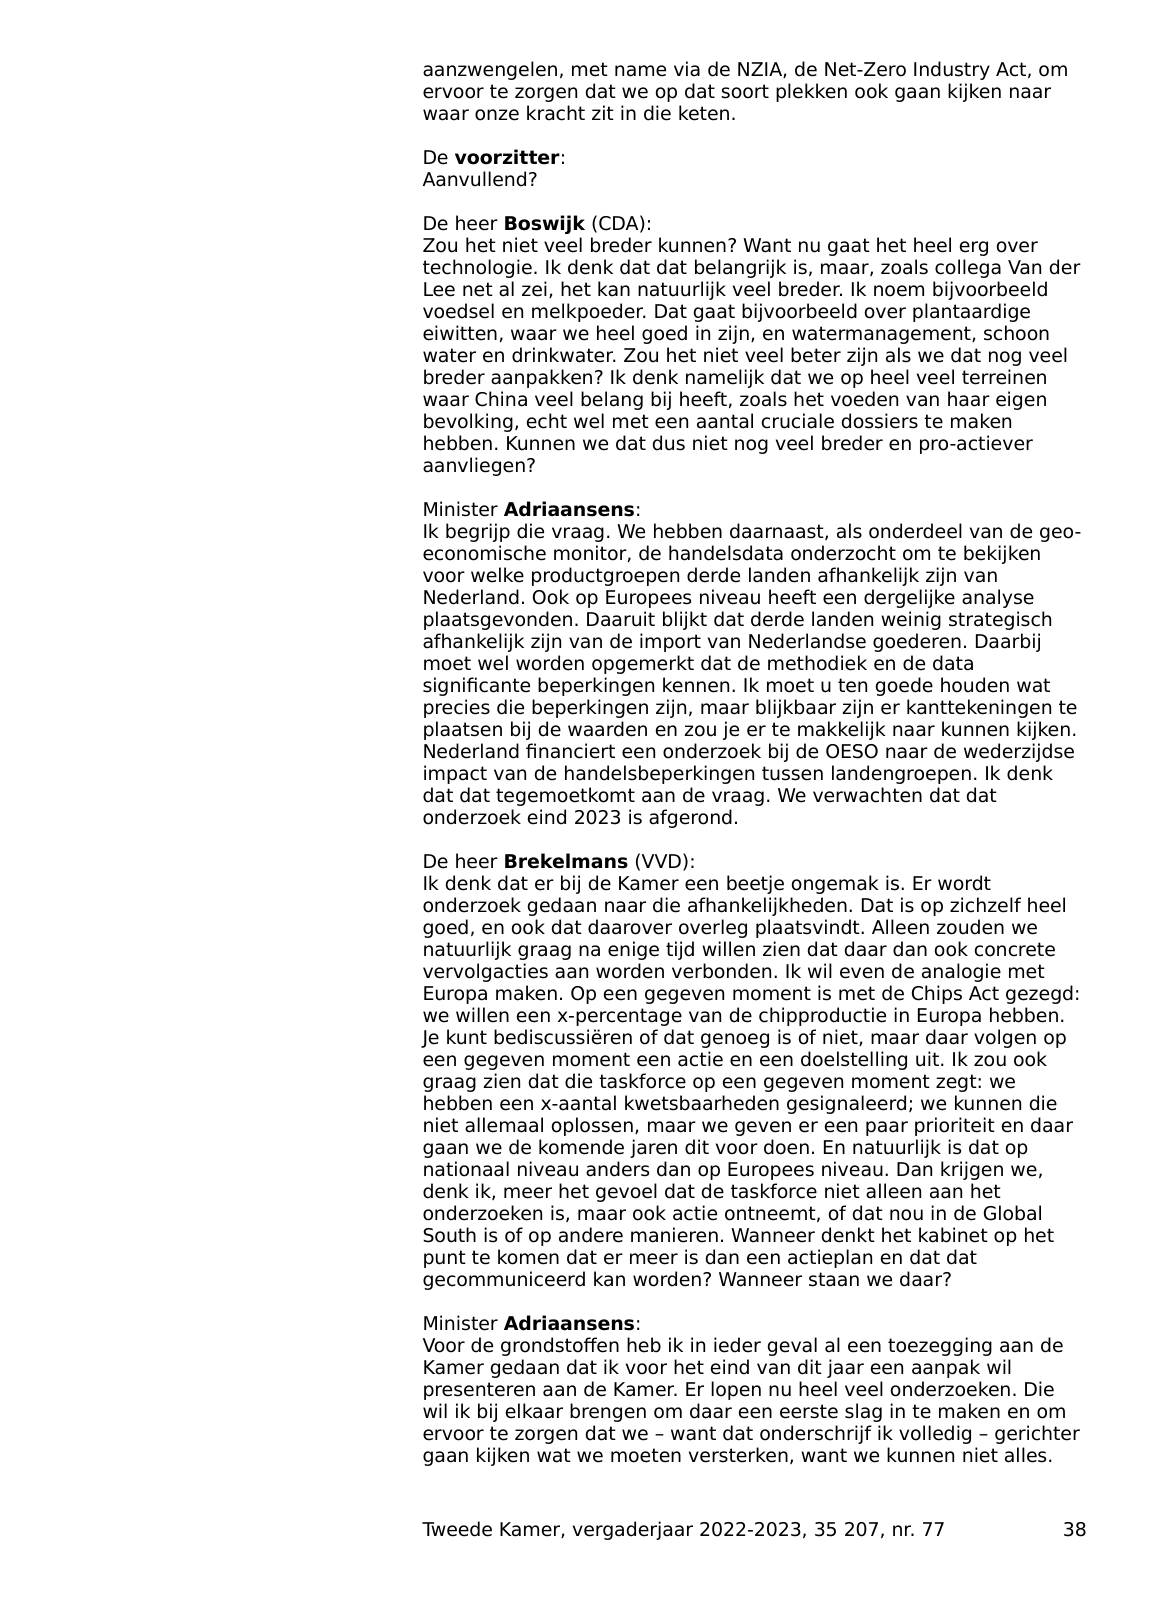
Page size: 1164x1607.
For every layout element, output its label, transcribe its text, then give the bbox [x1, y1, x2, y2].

text Ik denk dat er bij de Kamer een beetje ongemak is. Er wordt onderzoek gedaan naar die afhankelijkheden. Dat is op zichzelf heel goed, en ook dat daarover overleg plaatsvindt. Alleen zouden we natuurlijk graag na enige tijd willen zien dat daar dan ook concrete vervolgacties aan worden verbonden. Ik wil even de analogie met Europa maken. Op een gegeven moment is met de Chips Act gezegd: we willen een x-percentage van de chipproductie in Europa hebben. Je kunt bediscussiëren of dat genoeg is of niet, maar daar volgen op een gegeven moment een actie en een doelstelling uit. Ik zou ook graag zien dat die taskforce op een gegeven moment zegt: we hebben een x-aantal kwetsbaarheden gesignaleerd; we kunnen die niet allemaal oplossen, maar we geven er een paar prioriteit en daar gaan we de komende jaren dit voor doen. En natuurlijk is dat op nationaal niveau anders dan op Europees niveau. Dan krijgen we, denk ik, meer het gevoel dat de taskforce niet alleen aan het onderzoeken is, maar ook actie ontneemt, of dat nou in de Global South is of op andere manieren. Wanneer denkt het kabinet op het punt te komen dat er meer is dan een actieplan en dat dat gecommuniceerd kan worden? Wanneer staan we daar? [422, 873, 1087, 1291]
text Minister Adriaansens: [422, 1313, 1087, 1335]
text Ik begrijp die vraag. We hebben daarnaast, als onderdeel van de geo-economische monitor, de handelsdata onderzocht om te bekijken voor welke productgroepen derde landen afhankelijk zijn van Nederland. Ook op Europees niveau heeft een dergelijke analyse plaatsgevonden. Daaruit blijkt dat derde landen weinig strategisch afhankelijk zijn van de import van Nederlandse goederen. Daarbij moet wel worden opgemerkt dat de methodiek en de data significante beperkingen kennen. Ik moet u ten goede houden wat precies die beperkingen zijn, maar blijkbaar zijn er kanttekeningen te plaatsen bij de waarden en zou je er te makkelijk naar kunnen kijken. Nederland financiert een onderzoek bij de OESO naar de wederzijdse impact van de handelsbeperkingen tussen landengroepen. Ik denk dat dat tegemoetkomt aan de vraag. We verwachten dat dat onderzoek eind 2023 is afgerond. [422, 521, 1087, 829]
text De voorzitter: [422, 147, 1087, 169]
text De heer Brekelmans (VVD): [422, 851, 1087, 873]
text Minister Adriaansens: [422, 499, 1087, 521]
text aanzwengelen, met name via de NZIA, de Net-Zero Industry Act, om ervoor te zorgen dat we op dat soort plekken ook gaan kijken naar waar onze kracht zit in die keten. [422, 59, 1087, 125]
text Voor de grondstoffen heb ik in ieder geval al een toezegging aan de Kamer gedaan dat ik voor het eind van dit jaar een aanpak wil presenteren aan de Kamer. Er lopen nu heel veel onderzoeken. Die wil ik bij elkaar brengen om daar een eerste slag in te maken en om ervoor te zorgen dat we – want dat onderschrijf ik volledig – gerichter gaan kijken wat we moeten versterken, want we kunnen niet alles. [422, 1335, 1087, 1467]
text De heer Boswijk (CDA): [422, 213, 1087, 235]
text Aanvullend? [422, 169, 1087, 191]
text Zou het niet veel breder kunnen? Want nu gaat het heel erg over technologie. Ik denk dat dat belangrijk is, maar, zoals collega Van der Lee net al zei, het kan natuurlijk veel breder. Ik noem bijvoorbeeld voedsel en melkpoeder. Dat gaat bijvoorbeeld over plantaardige eiwitten, waar we heel goed in zijn, en watermanagement, schoon water en drinkwater. Zou het niet veel beter zijn als we dat nog veel breder aanpakken? Ik denk namelijk dat we op heel veel terreinen waar China veel belang bij heeft, zoals het voeden van haar eigen bevolking, echt wel met een aantal cruciale dossiers te maken hebben. Kunnen we dat dus niet nog veel breder en pro-actiever aanvliegen? [422, 235, 1087, 477]
